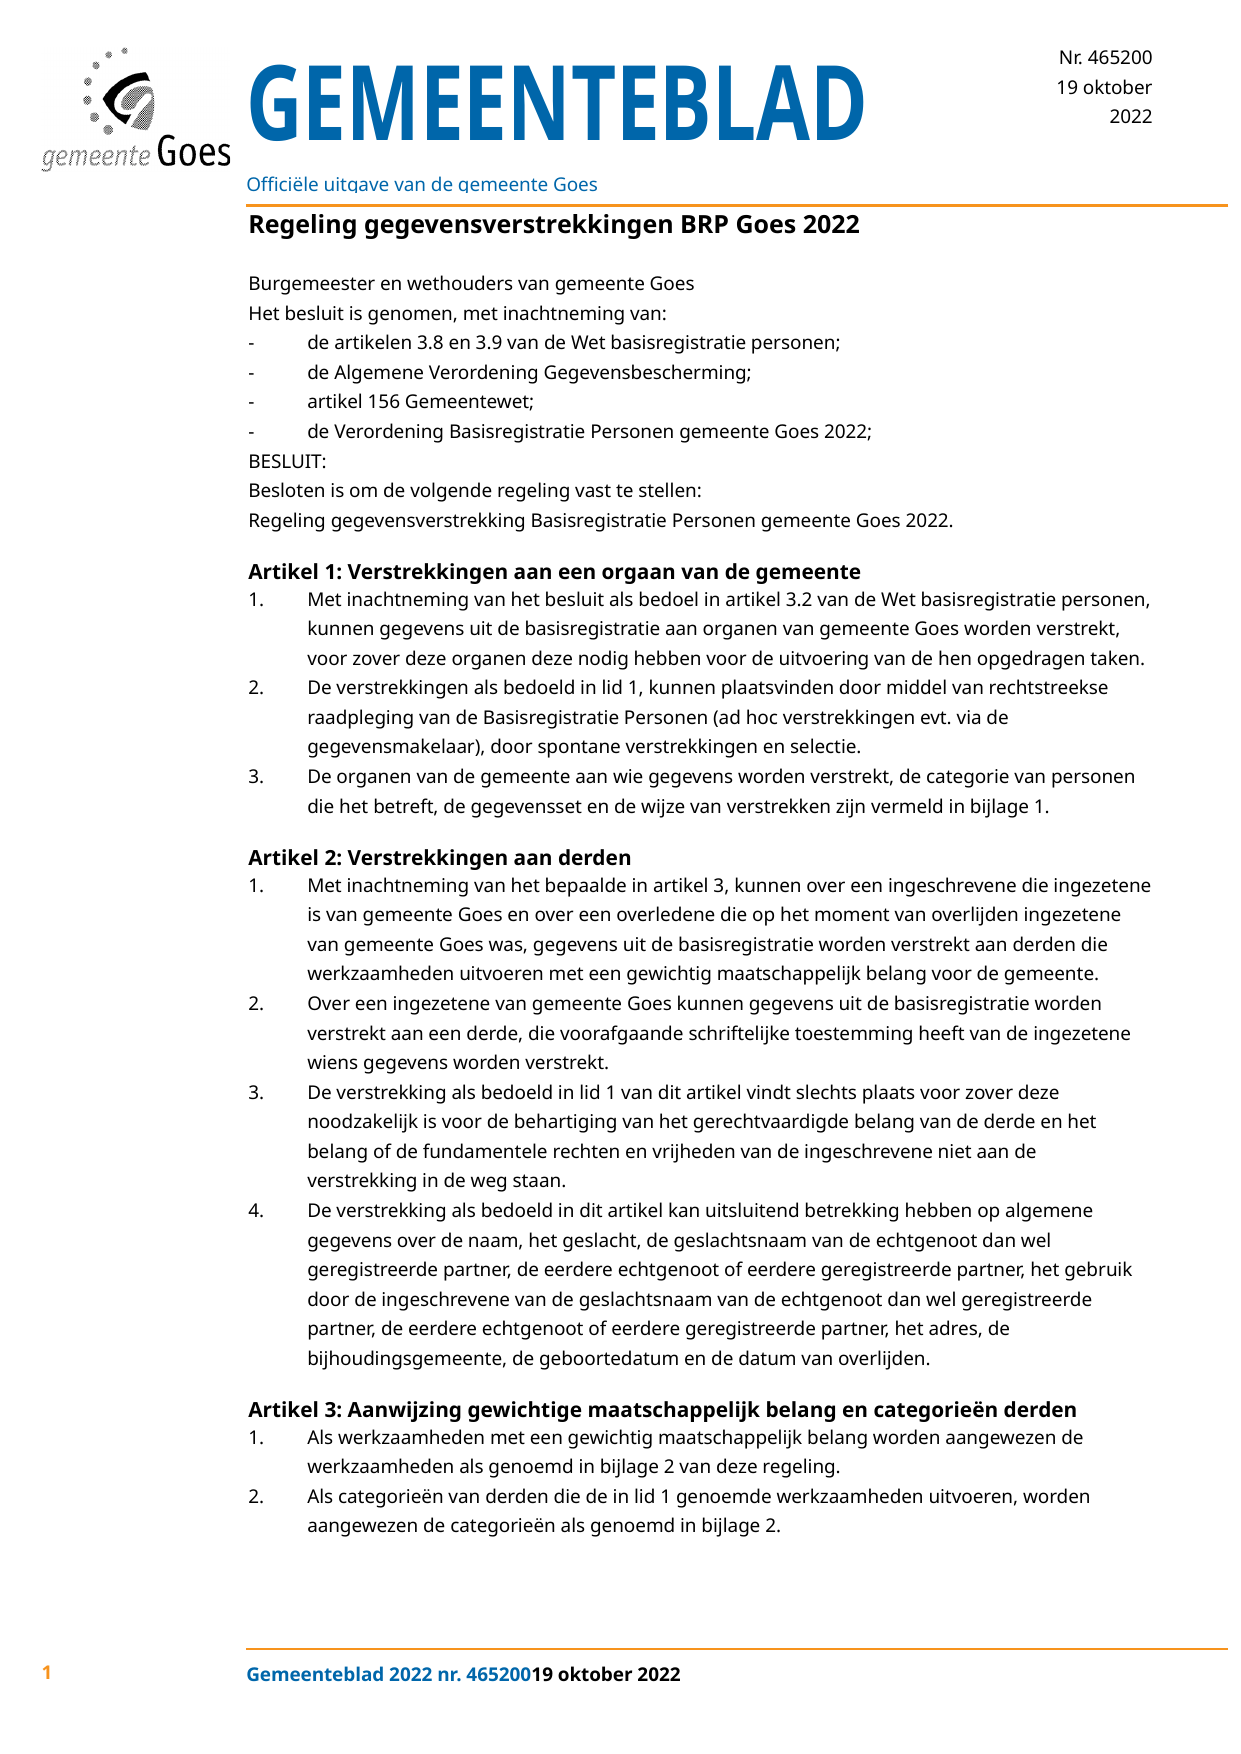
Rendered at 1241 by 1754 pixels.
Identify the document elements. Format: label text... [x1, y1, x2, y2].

list De verstrekking als bedoeld in dit artikel kan uitsluitend betrekking hebben op algemene gegevens over de naam, het geslacht, de geslachtsnaam van de echtgenoot dan wel geregistreerde partner, de eerdere echtgenoot of eerdere geregistreerde partner, het gebruik door de ingeschrevene van de geslachtsnaam van de echtgenoot dan wel geregistreerde partner, de eerdere echtgenoot of eerdere geregistreerde partner, het adres, de bijhoudingsgemeente, de geboortedatum en de datum van overlijden. [248, 1197, 1152, 1371]
text BESLUIT: [248, 448, 1152, 473]
list De verstrekking als bedoeld in lid 1 van dit artikel vindt slechts plaats voor zover deze noodzakelijk is voor de behartiging van het gerechtvaardigde belang van de derde en het belang of de fundamentele rechten en vrijheden van de ingeschrevene niet aan de verstrekking in de weg staan. [248, 1079, 1152, 1193]
text Artikel 2: Verstrekkingen aan derden [248, 843, 1152, 872]
list Met inachtneming van het bepaalde in artikel 3, kunnen over een ingeschrevene die ingezetene is van gemeente Goes en over een overledene die op het moment van overlijden ingezetene van gemeente Goes was, gegevens uit de basisregistratie worden verstrekt aan derden die werkzaamheden uitvoeren met een gewichtig maatschappelijk belang voor de gemeente. [248, 872, 1152, 986]
text Regeling gegevensverstrekkingen BRP Goes 2022 [248, 207, 1152, 241]
list Als categorieën van derden die de in lid 1 genoemde werkzaamheden uitvoeren, worden aangewezen de categorieën als genoemd in bijlage 2. [248, 1483, 1152, 1538]
picture [41, 47, 231, 172]
text Regeling gegevensverstrekking Basisregistratie Personen gemeente Goes 2022. [248, 507, 1152, 533]
text Artikel 3: Aanwijzing gewichtige maatschappelijk belang en categorieën derden [248, 1396, 1152, 1424]
text Besloten is om de volgende regeling vast te stellen: [248, 477, 1152, 503]
list artikel 156 Gemeentewet; [248, 389, 1152, 414]
text Burgemeester en wethouders van gemeente Goes [248, 270, 1152, 296]
text Het besluit is genomen, met inachtneming van: [248, 300, 1152, 326]
list de Algemene Verordening Gegevensbescherming; [248, 359, 1152, 385]
list De verstrekkingen als bedoeld in lid 1, kunnen plaatsvinden door middel van rechtstreekse raadpleging van de Basisregistratie Personen (ad hoc verstrekkingen evt. via de gegevensmakelaar), door spontane verstrekkingen en selectie. [248, 674, 1152, 759]
list De organen van de gemeente aan wie gegevens worden verstrekt, de categorie van personen die het betreft, de gegevensset en de wijze van verstrekken zijn vermeld in bijlage 1. [248, 763, 1152, 819]
list de Verordening Basisregistratie Personen gemeente Goes 2022; [248, 418, 1152, 444]
text Artikel 1: Verstrekkingen aan een orgaan van de gemeente [248, 557, 1152, 586]
list Als werkzaamheden met een gewichtig maatschappelijk belang worden aangewezen de werkzaamheden als genoemd in bijlage 2 van deze regeling. [248, 1424, 1152, 1479]
list Met inachtneming van het besluit als bedoel in artikel 3.2 van de Wet basisregistratie personen, kunnen gegevens uit de basisregistratie aan organen van gemeente Goes worden verstrekt, voor zover deze organen deze nodig hebben voor de uitvoering van de hen opgedragen taken. [248, 586, 1152, 671]
list Over een ingezetene van gemeente Goes kunnen gegevens uit de basisregistratie worden verstrekt aan een derde, die voorafgaande schriftelijke toestemming heeft van de ingezetene wiens gegevens worden verstrekt. [248, 990, 1152, 1075]
list de artikelen 3.8 en 3.9 van de Wet basisregistratie personen; [248, 329, 1152, 355]
